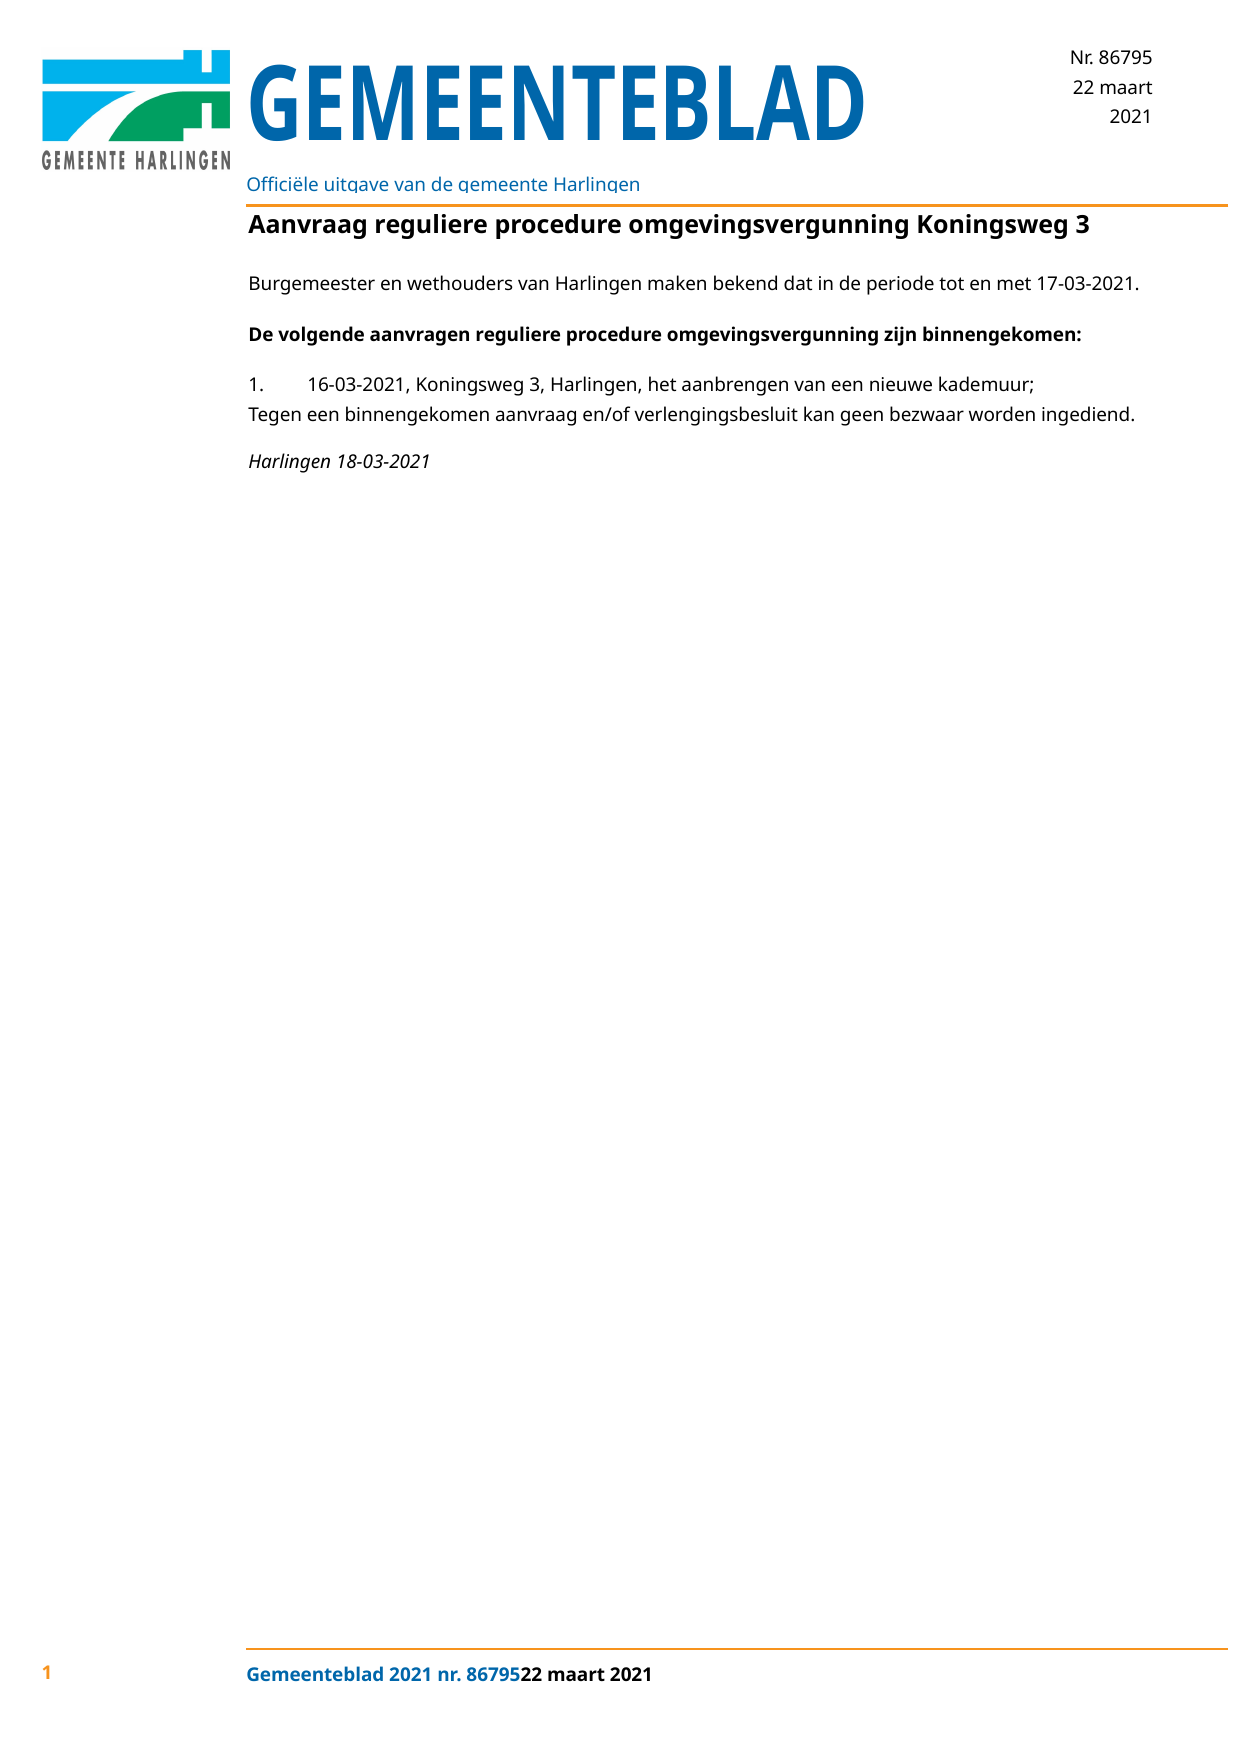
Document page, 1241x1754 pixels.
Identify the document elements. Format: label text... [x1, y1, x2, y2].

picture [41, 47, 231, 172]
text Burgemeester en wethouders van Harlingen maken bekend dat in de periode tot en met 17-03-2021. [248, 270, 1152, 296]
text Aanvraag reguliere procedure omgevingsvergunning Koningsweg 3 [248, 207, 1152, 241]
text De volgende aanvragen reguliere procedure omgevingsvergunning zijn binnengekomen: [248, 321, 1152, 346]
list 16-03-2021, Koningsweg 3, Harlingen, het aanbrengen van een nieuwe kademuur; [248, 371, 1152, 397]
text Tegen een binnengekomen aanvraag en/of verlengingsbesluit kan geen bezwaar worden ingediend. [248, 401, 1152, 426]
text Harlingen 18-03-2021 [248, 448, 1152, 474]
